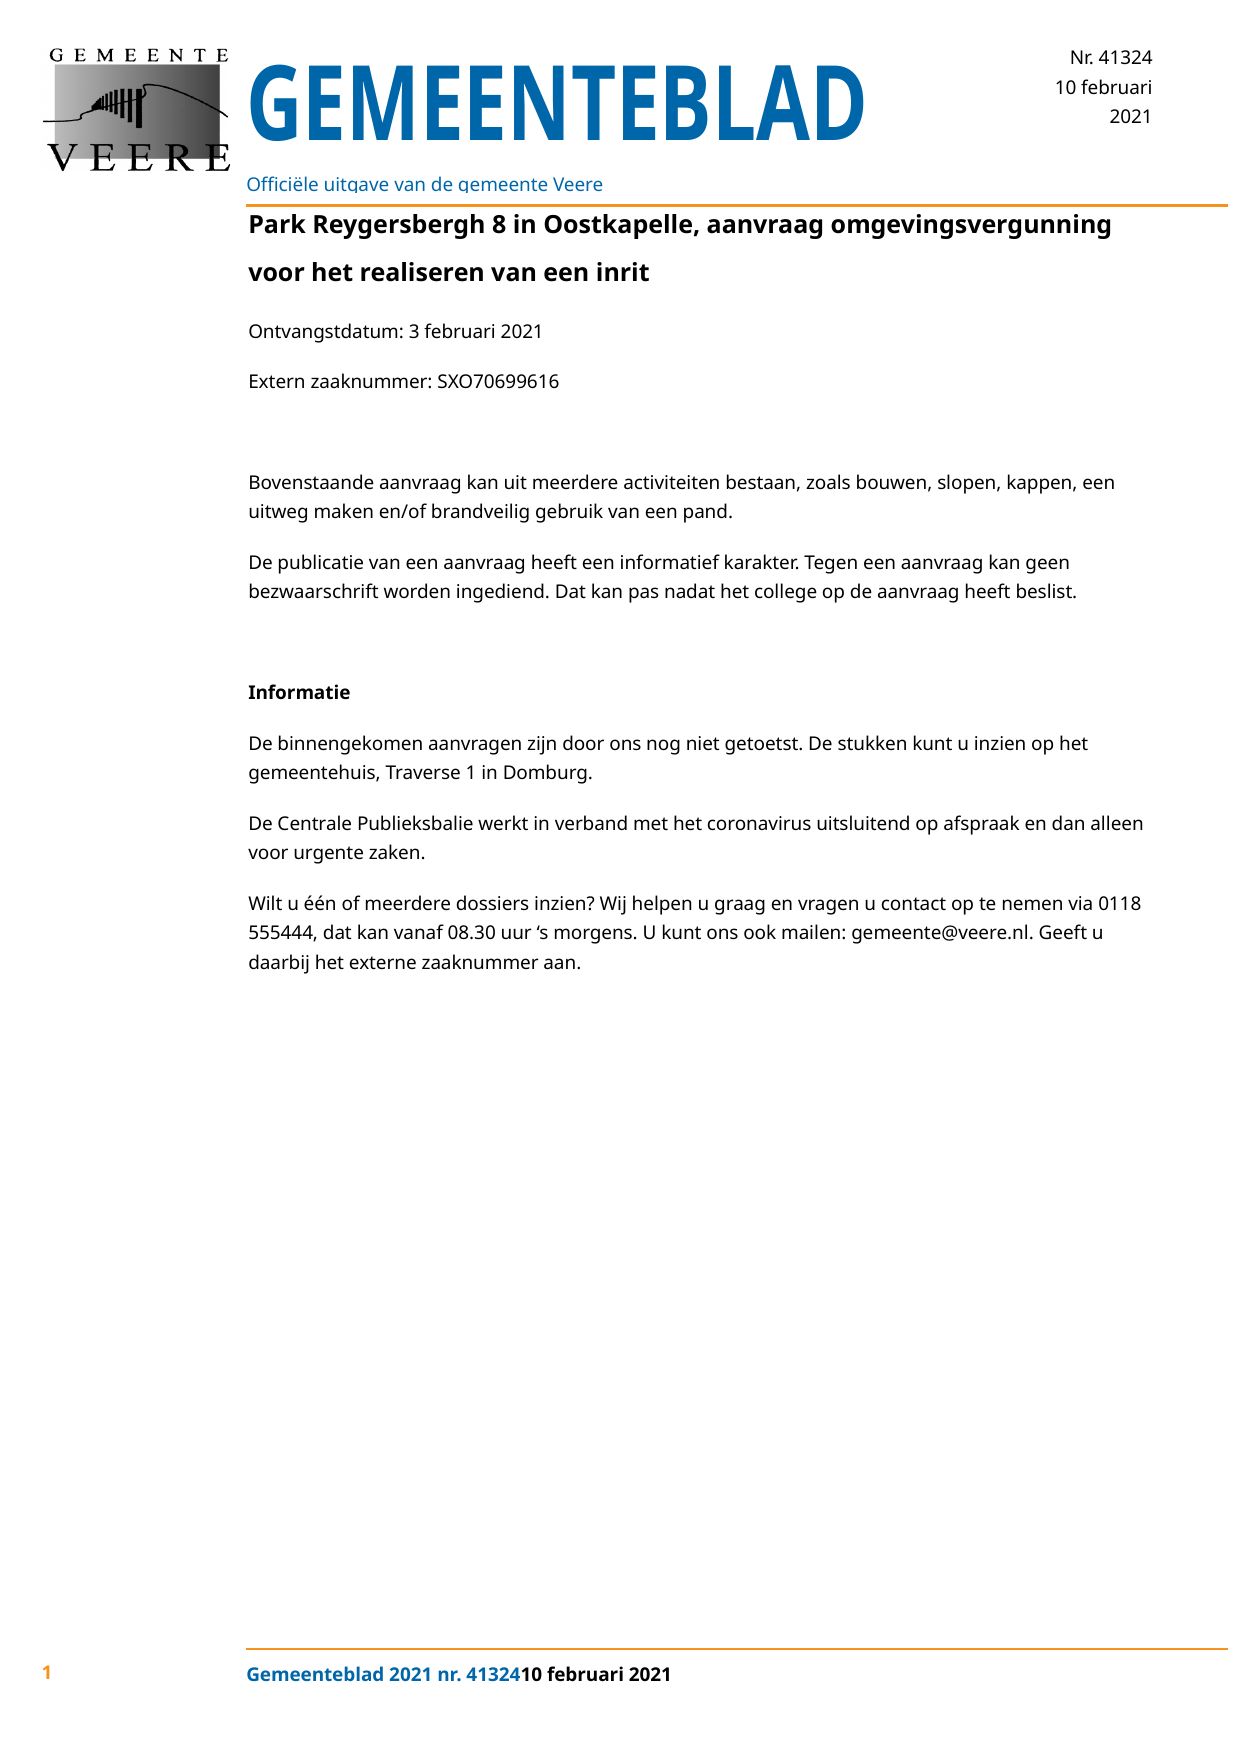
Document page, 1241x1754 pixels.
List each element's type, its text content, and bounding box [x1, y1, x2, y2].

text De Centrale Publieksbalie werkt in verband met het coronavirus uitsluitend op afspraak en dan alleen voor urgente zaken. [248, 810, 1152, 865]
text Informatie [248, 679, 1152, 705]
text Bovenstaande aanvraag kan uit meerdere activiteiten bestaan, zoals bouwen, slopen, kappen, een uitweg maken en/of brandveilig gebruik van een pand. [248, 469, 1152, 524]
text Ontvangstdatum: 3 februari 2021 [248, 318, 1152, 344]
text Park Reygersbergh 8 in Oostkapelle, aanvraag omgevingsvergunning voor het realiseren van een inrit [248, 207, 1152, 288]
text Wilt u één of meerdere dossiers inzien? Wij helpen u graag en vragen u contact op te nemen via 0118 555444, dat kan vanaf 08.30 uur ‘s morgens. U kunt ons ook mailen: gemeente@veere.nl. Geeft u daarbij het externe zaaknummer aan. [248, 890, 1152, 975]
text De binnengekomen aanvragen zijn door ons nog niet getoetst. De stukken kunt u inzien op het gemeentehuis, Traverse 1 in Domburg. [248, 730, 1152, 785]
text Extern zaaknummer: SXO70699616 [248, 368, 1152, 394]
text De publicatie van een aanvraag heeft een informatief karakter. Tegen een aanvraag kan geen bezwaarschrift worden ingediend. Dat kan pas nadat het college op de aanvraag heeft beslist. [248, 549, 1152, 604]
picture [41, 47, 231, 172]
